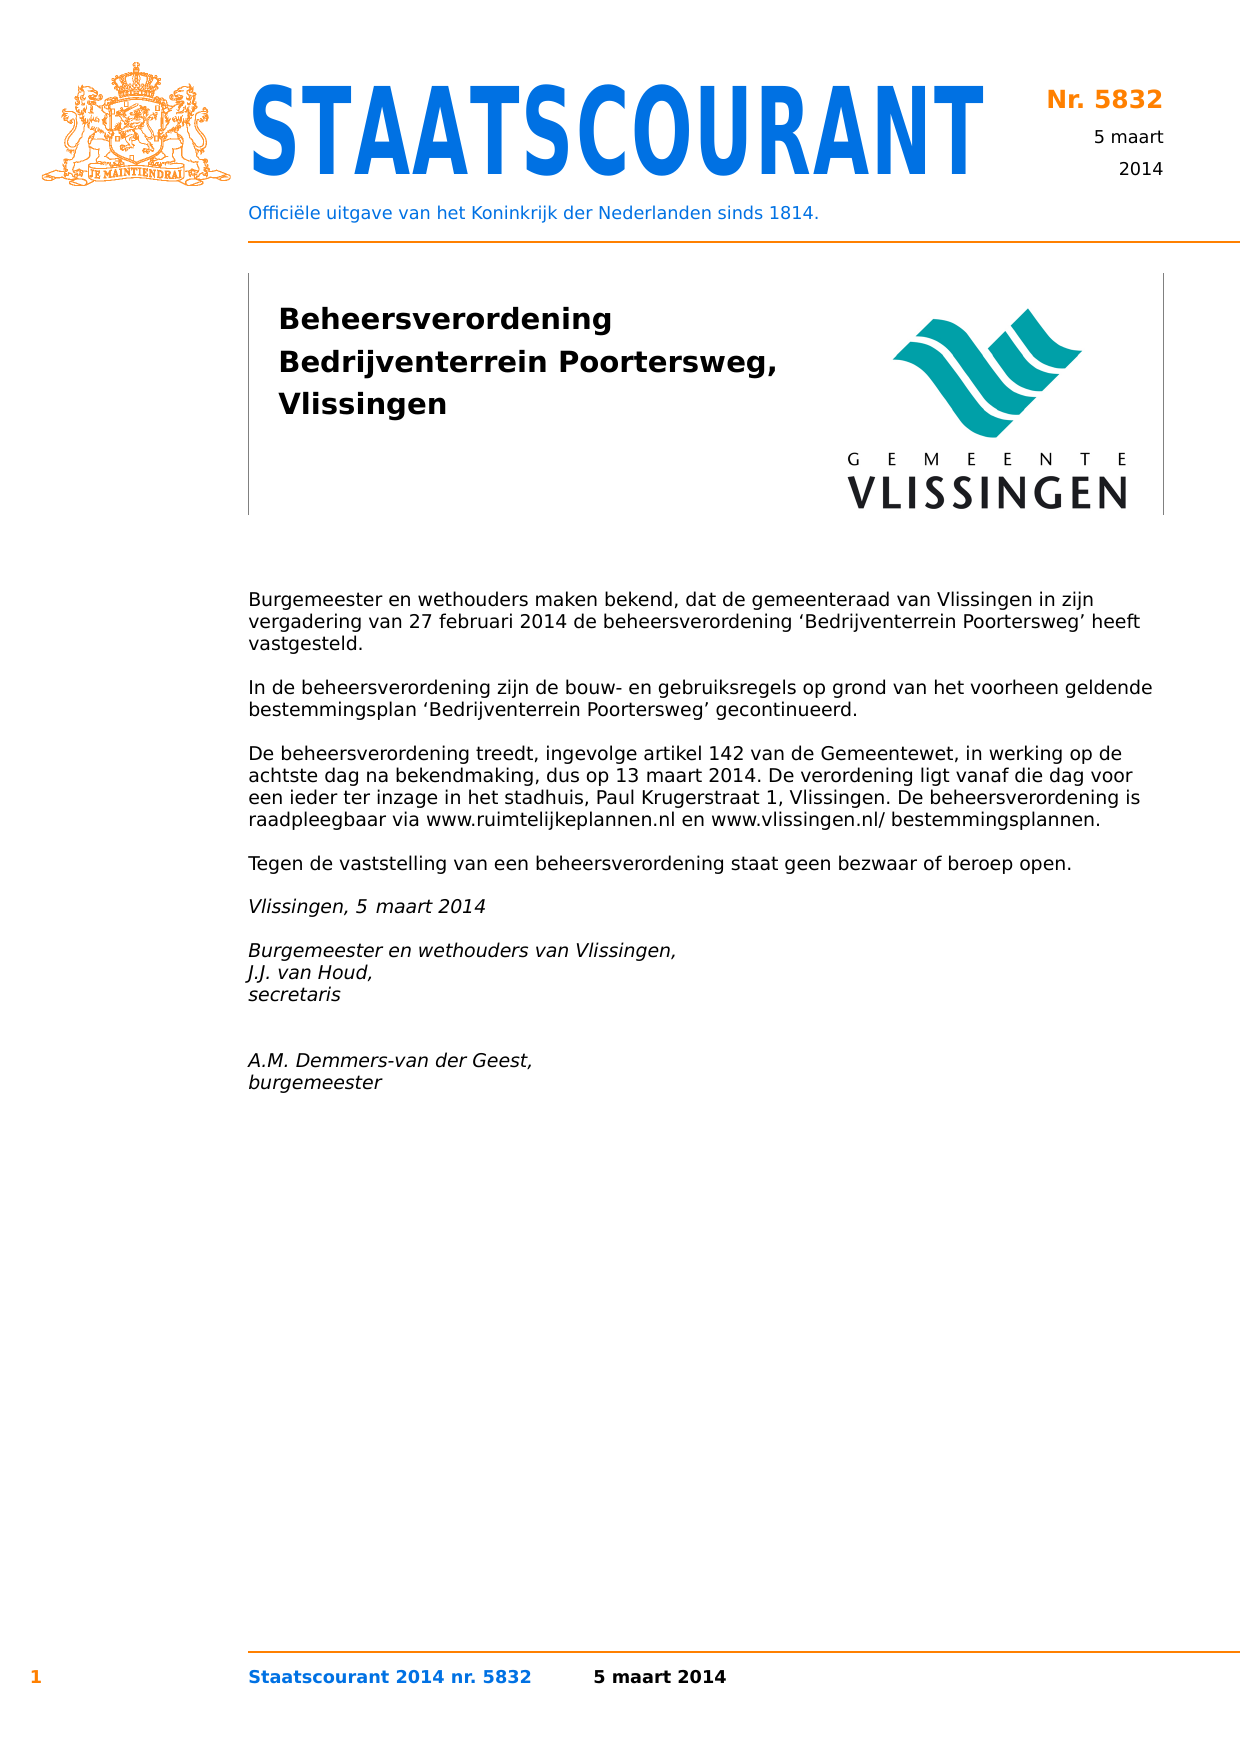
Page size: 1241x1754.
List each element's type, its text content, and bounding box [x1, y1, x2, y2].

text A.M. Demmers-van der Geest, burgemeester [248, 1028, 1163, 1094]
table_cell 5 maart [998, 121, 1240, 153]
text In de beheersverordening zijn de bouw- en gebruiksregels op grond van het voorheen geldende bestemmingsplan ‘Bedrijventerrein Poortersweg’ gecontinueerd. [248, 677, 1163, 721]
table_header STAATSCOURANT [248, 62, 998, 203]
text De beheersverordening treedt, ingevolge artikel 142 van de Gemeentewet, in werking op de achtste dag na bekendmaking, dus op 13 maart 2014. De verordening ligt vanaf die dag voor een ieder ter inzage in het stadhuis, Paul Krugerstraat 1, Vlissingen. De beheersverordening is raadpleegbaar via www.ruimtelijkeplannen.nl en www.vlissingen.nl/ bestemmingsplannen. [248, 743, 1163, 831]
text Burgemeester en wethouders van Vlissingen, J.J. van Houd, secretaris [248, 940, 1163, 1006]
text Tegen de vaststelling van een beheersverordening staat geen bezwaar of beroep open. [248, 853, 1163, 874]
subtitle Beheersverordening Bedrijventerrein Poortersweg, Vlissingen [249, 273, 1163, 515]
picture [41, 62, 231, 186]
table_header Nr. 5832 [998, 62, 1240, 121]
table_header [25, 62, 248, 241]
text Burgemeester en wethouders maken bekend, dat de gemeenteraad van Vlissingen in zijn vergadering van 27 februari 2014 de beheersverordening ‘Bedrijventerrein Poortersweg’ heeft vastgesteld. [248, 589, 1163, 655]
picture [838, 302, 1134, 516]
text Vlissingen, 5 maart 2014 [248, 896, 1163, 918]
table_cell 2014 [998, 153, 1240, 203]
table_cell Officiële uitgave van het Koninkrijk der Nederlanden sinds 1814. [248, 203, 1240, 241]
